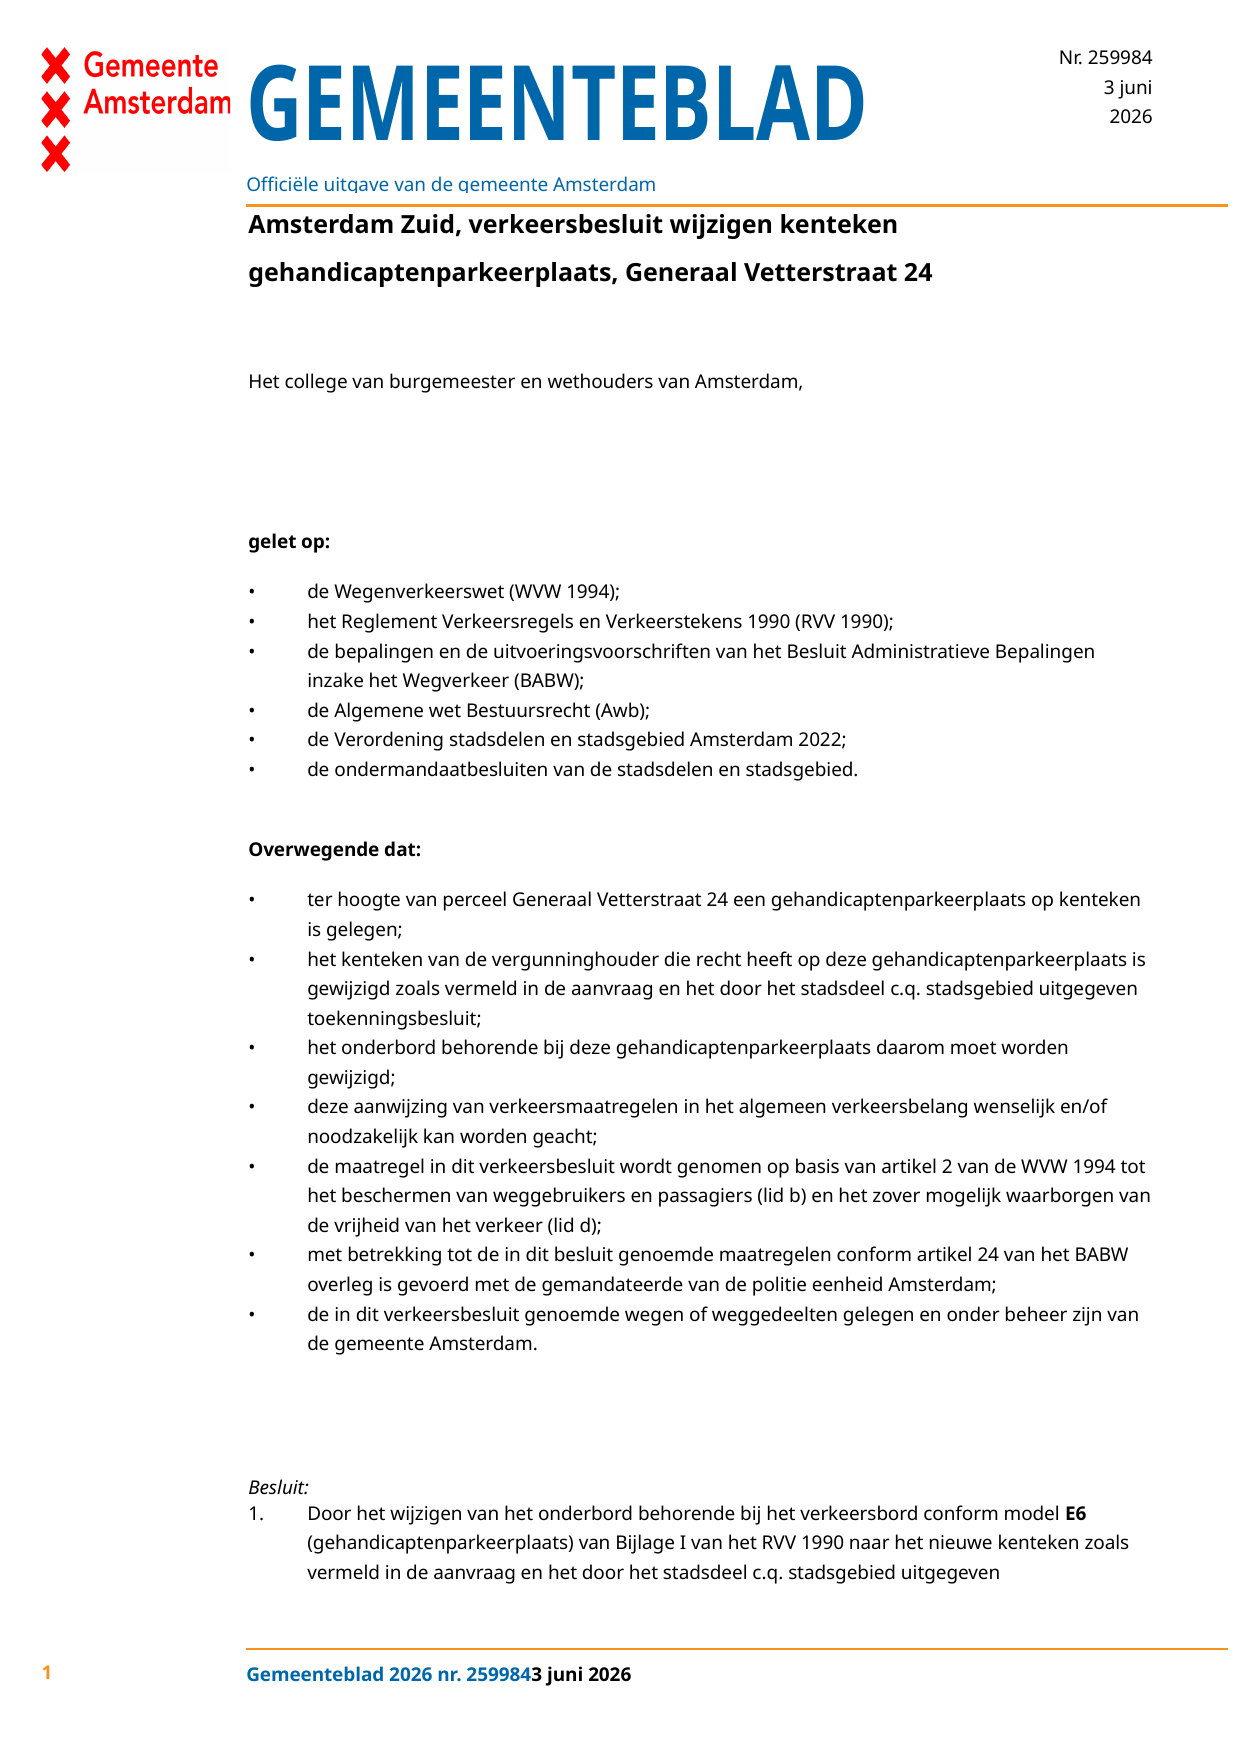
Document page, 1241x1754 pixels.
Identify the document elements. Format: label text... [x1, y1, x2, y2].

list het kenteken van de vergunninghouder die recht heeft op deze gehandicaptenparkeerplaats is gewijzigd zoals vermeld in de aanvraag en het door het stadsdeel c.q. stadsgebied uitgegeven toekenningsbesluit; [248, 946, 1152, 1031]
list de maatregel in dit verkeersbesluit wordt genomen op basis van artikel 2 van de WVW 1994 tot het beschermen van weggebruikers en passagiers (lid b) en het zover mogelijk waarborgen van de vrijheid van het verkeer (lid d); [248, 1153, 1152, 1238]
list met betrekking tot de in dit besluit genoemde maatregelen conform artikel 24 van het BABW overleg is gevoerd met de gemandateerde van de politie eenheid Amsterdam; [248, 1242, 1152, 1297]
list de bepalingen en de uitvoeringsvoorschriften van het Besluit Administratieve Bepalingen inzake het Wegverkeer (BABW); [248, 638, 1152, 693]
text Het college van burgemeester en wethouders van Amsterdam, [248, 368, 1152, 394]
text Overwegende dat: [248, 836, 1152, 862]
list de Algemene wet Bestuursrecht (Awb); [248, 697, 1152, 723]
list deze aanwijzing van verkeersmaatregelen in het algemeen verkeersbelang wenselijk en/of noodzakelijk kan worden geacht; [248, 1094, 1152, 1149]
list ter hoogte van perceel Generaal Vetterstraat 24 een gehandicaptenparkeerplaats op kenteken is gelegen; [248, 887, 1152, 942]
list het onderbord behorende bij deze gehandicaptenparkeerplaats daarom moet worden gewijzigd; [248, 1034, 1152, 1090]
text gelet op: [248, 528, 1152, 554]
text Amsterdam Zuid, verkeersbesluit wijzigen kenteken gehandicaptenparkeerplaats, Generaal Vetterstraat 24 [248, 207, 1152, 288]
list de ondermandaatbesluiten van de stadsdelen en stadsgebied. [248, 756, 1152, 782]
list de in dit verkeersbesluit genoemde wegen of weggedeelten gelegen en onder beheer zijn van de gemeente Amsterdam. [248, 1301, 1152, 1356]
list de Verordening stadsdelen en stadsgebied Amsterdam 2022; [248, 727, 1152, 752]
picture [41, 47, 231, 172]
list het Reglement Verkeersregels en Verkeerstekens 1990 (RVV 1990); [248, 608, 1152, 634]
list de Wegenverkeerswet (WVW 1994); [248, 579, 1152, 604]
text Besluit: [248, 1474, 1152, 1500]
list Door het wijzigen van het onderbord behorende bij het verkeersbord conform model E6 (gehandicaptenparkeerplaats) van Bijlage I van het RVV 1990 naar het nieuwe kenteken zoals vermeld in de aanvraag en het door het stadsdeel c.q. stadsgebied uitgegeven [248, 1500, 1152, 1585]
